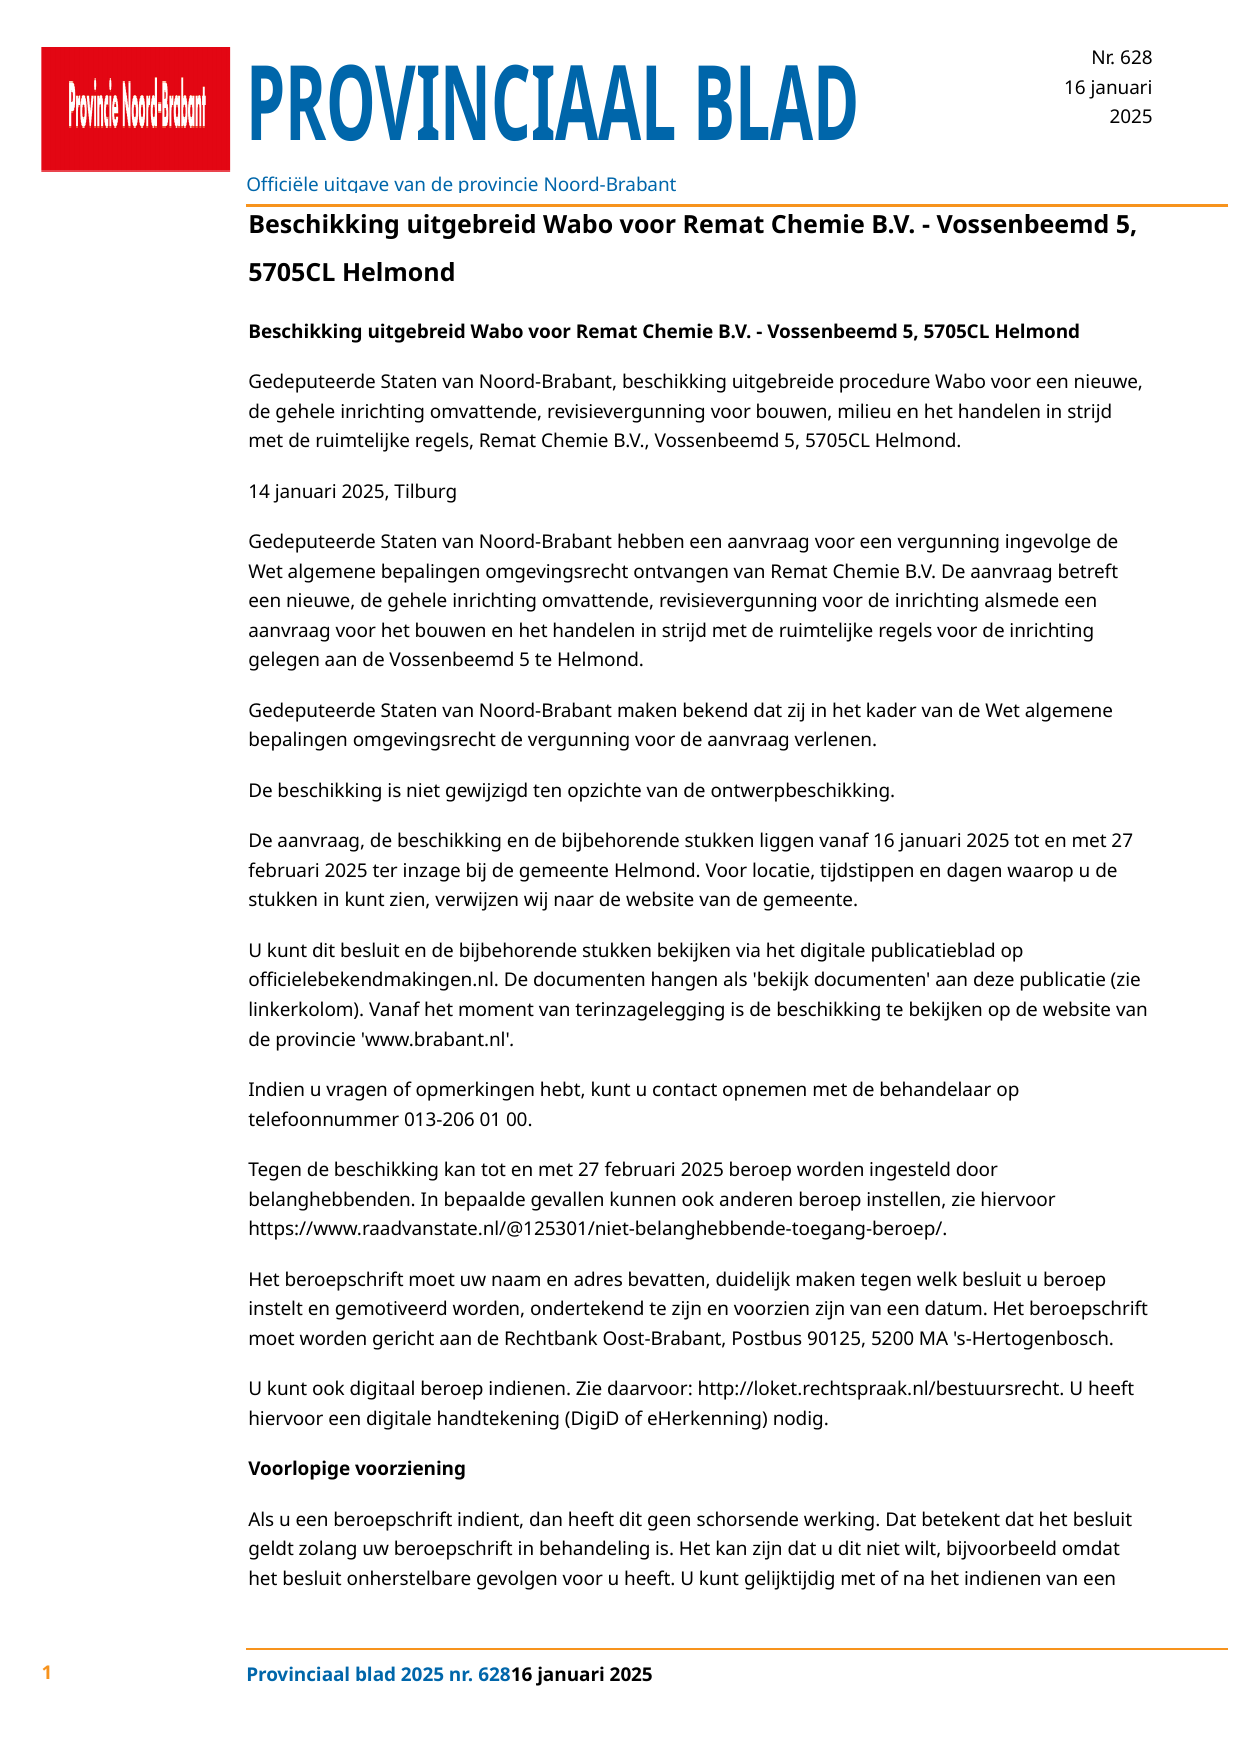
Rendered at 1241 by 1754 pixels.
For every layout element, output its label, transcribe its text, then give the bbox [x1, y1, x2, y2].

text Beschikking uitgebreid Wabo voor Remat Chemie B.V. - Vossenbeemd 5, 5705CL Helmond [248, 207, 1152, 288]
text De beschikking is niet gewijzigd ten opzichte van de ontwerpbeschikking. [248, 777, 1152, 803]
text Beschikking uitgebreid Wabo voor Remat Chemie B.V. - Vossenbeemd 5, 5705CL Helmond [248, 318, 1152, 344]
text Gedeputeerde Staten van Noord-Brabant maken bekend dat zij in het kader van de Wet algemene bepalingen omgevingsrecht de vergunning voor de aanvraag verlenen. [248, 697, 1152, 752]
text U kunt ook digitaal beroep indienen. Zie daarvoor: http://loket.rechtspraak.nl/bestuursrecht. U heeft hiervoor een digitale handtekening (DigiD of eHerkenning) nodig. [248, 1375, 1152, 1431]
text De aanvraag, de beschikking en de bijbehorende stukken liggen vanaf 16 januari 2025 tot en met 27 februari 2025 ter inzage bij de gemeente Helmond. Voor locatie, tijdstippen en dagen waarop u de stukken in kunt zien, verwijzen wij naar de website van de gemeente. [248, 827, 1152, 912]
text Voorlopige voorziening [248, 1455, 1152, 1481]
text Gedeputeerde Staten van Noord-Brabant hebben een aanvraag voor een vergunning ingevolge de Wet algemene bepalingen omgevingsrecht ontvangen van Remat Chemie B.V. De aanvraag betreft een nieuwe, de gehele inrichting omvattende, revisievergunning voor de inrichting alsmede een aanvraag voor het bouwen en het handelen in strijd met de ruimtelijke regels voor de inrichting gelegen aan de Vossenbeemd 5 te Helmond. [248, 528, 1152, 672]
text 14 januari 2025, Tilburg [248, 478, 1152, 504]
text U kunt dit besluit en de bijbehorende stukken bekijken via het digitale publicatieblad op officielebekendmakingen.nl. De documenten hangen als 'bekijk documenten' aan deze publicatie (zie linkerkolom). Vanaf het moment van terinzagelegging is de beschikking te bekijken op de website van de provincie 'www.brabant.nl'. [248, 937, 1152, 1052]
text Indien u vragen of opmerkingen hebt, kunt u contact opnemen met de behandelaar op telefoonnummer 013-206 01 00. [248, 1076, 1152, 1132]
text Gedeputeerde Staten van Noord-Brabant, beschikking uitgebreide procedure Wabo voor een nieuwe, de gehele inrichting omvattende, revisievergunning voor bouwen, milieu en het handelen in strijd met de ruimtelijke regels, Remat Chemie B.V., Vossenbeemd 5, 5705CL Helmond. [248, 368, 1152, 453]
text Als u een beroepschrift indient, dan heeft dit geen schorsende werking. Dat betekent dat het besluit geldt zolang uw beroepschrift in behandeling is. Het kan zijn dat u dit niet wilt, bijvoorbeeld omdat het besluit onherstelbare gevolgen voor u heeft. U kunt gelijktijdig met of na het indienen van een [248, 1506, 1152, 1591]
text Tegen de beschikking kan tot en met 27 februari 2025 beroep worden ingesteld door belanghebbenden. In bepaalde gevallen kunnen ook anderen beroep instellen, zie hiervoor https://www.raadvanstate.nl/@125301/niet-belanghebbende-toegang-beroep/. [248, 1156, 1152, 1241]
picture [41, 47, 231, 172]
text Het beroepschrift moet uw naam en adres bevatten, duidelijk maken tegen welk besluit u beroep instelt en gemotiveerd worden, ondertekend te zijn en voorzien zijn van een datum. Het beroepschrift moet worden gericht aan de Rechtbank Oost-Brabant, Postbus 90125, 5200 MA 's-Hertogenbosch. [248, 1266, 1152, 1351]
